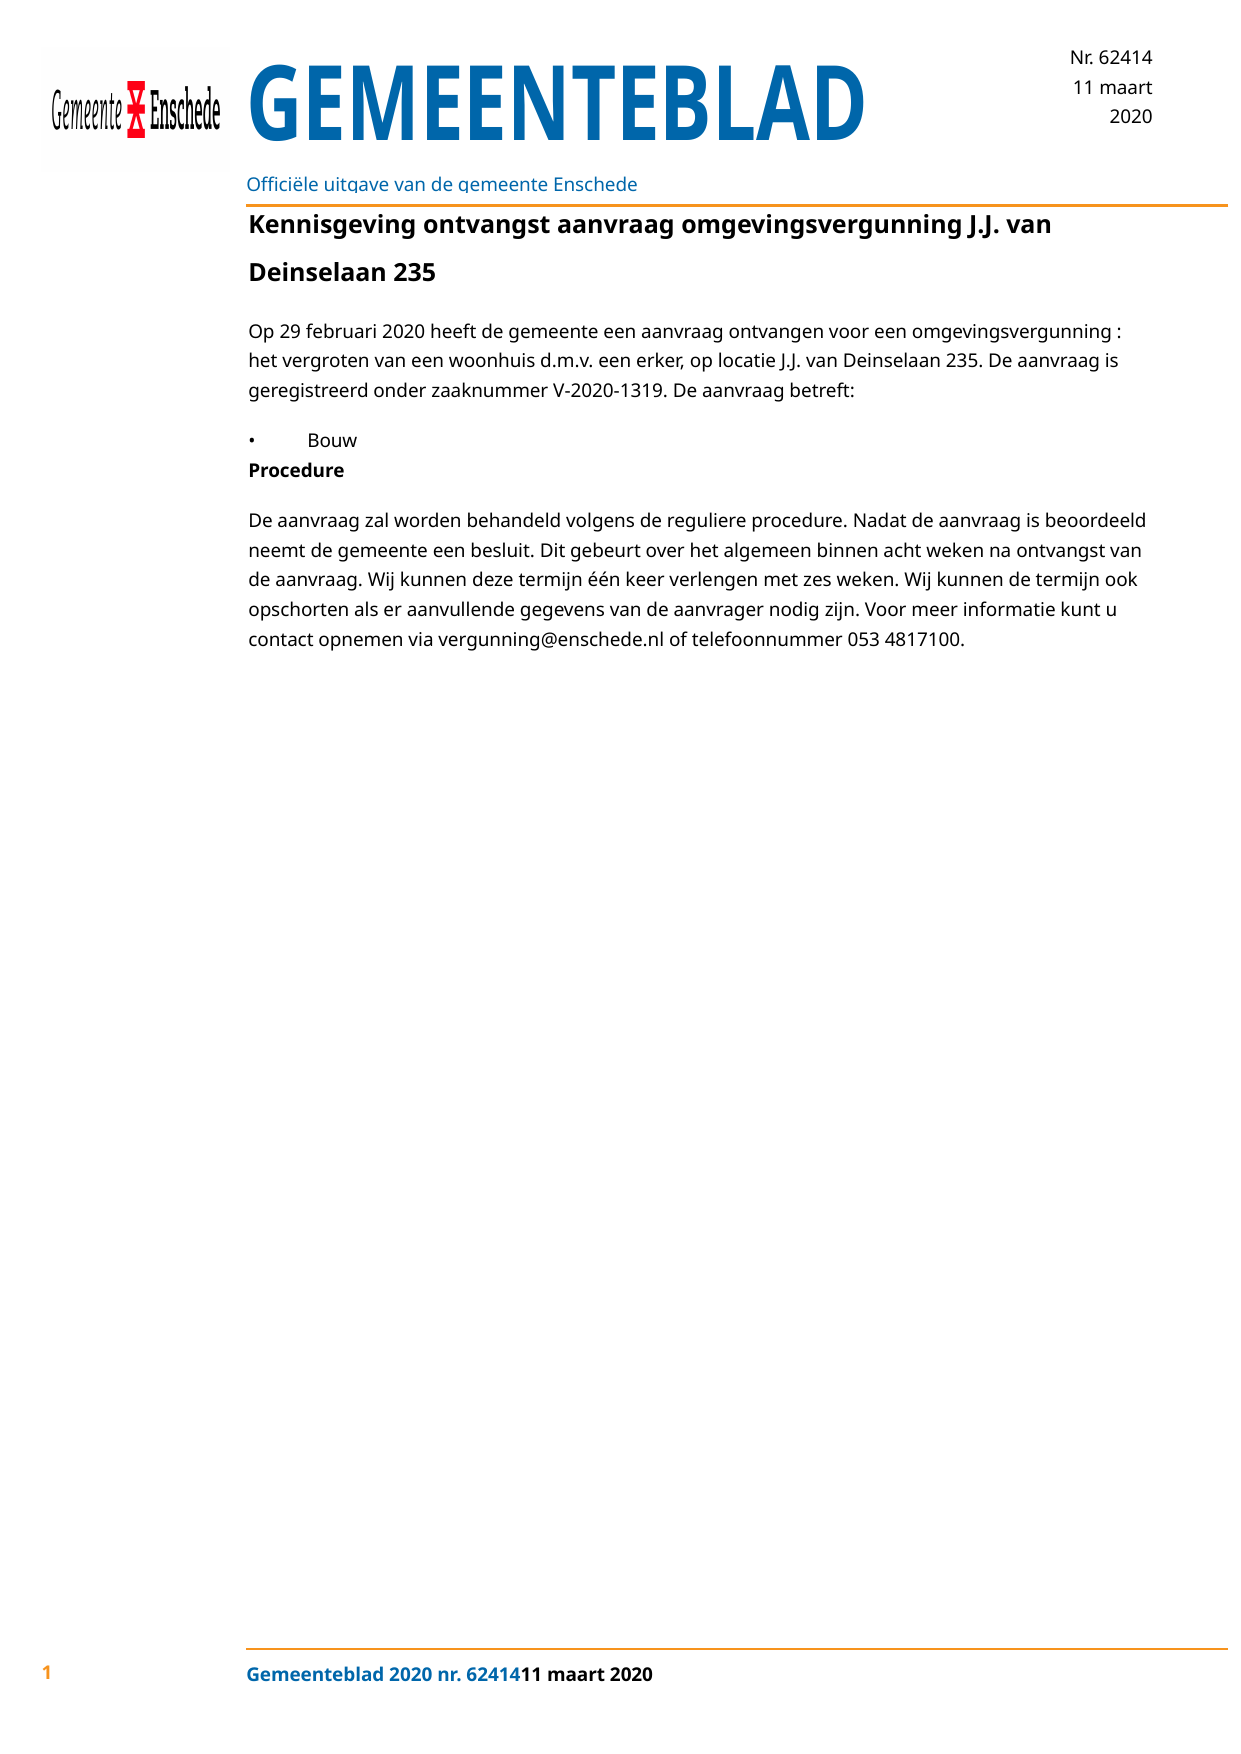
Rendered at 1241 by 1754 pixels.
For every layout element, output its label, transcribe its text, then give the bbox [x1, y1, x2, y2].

text De aanvraag zal worden behandeld volgens de reguliere procedure. Nadat de aanvraag is beoordeeld neemt de gemeente een besluit. Dit gebeurt over het algemeen binnen acht weken na ontvangst van de aanvraag. Wij kunnen deze termijn één keer verlengen met zes weken. Wij kunnen de termijn ook opschorten als er aanvullende gegevens van de aanvrager nodig zijn. Voor meer informatie kunt u contact opnemen via vergunning@enschede.nl of telefoonnummer 053 4817100. [248, 507, 1152, 652]
text Kennisgeving ontvangst aanvraag omgevingsvergunning J.J. van Deinselaan 235 [248, 207, 1152, 288]
list Bouw [248, 427, 1152, 453]
text Op 29 februari 2020 heeft de gemeente een aanvraag ontvangen voor een omgevingsvergunning : het vergroten van een woonhuis d.m.v. een erker, op locatie J.J. van Deinselaan 235. De aanvraag is geregistreerd onder zaaknummer V-2020-1319. De aanvraag betreft: [248, 318, 1152, 403]
text Procedure [248, 457, 1152, 483]
picture [41, 47, 231, 172]
